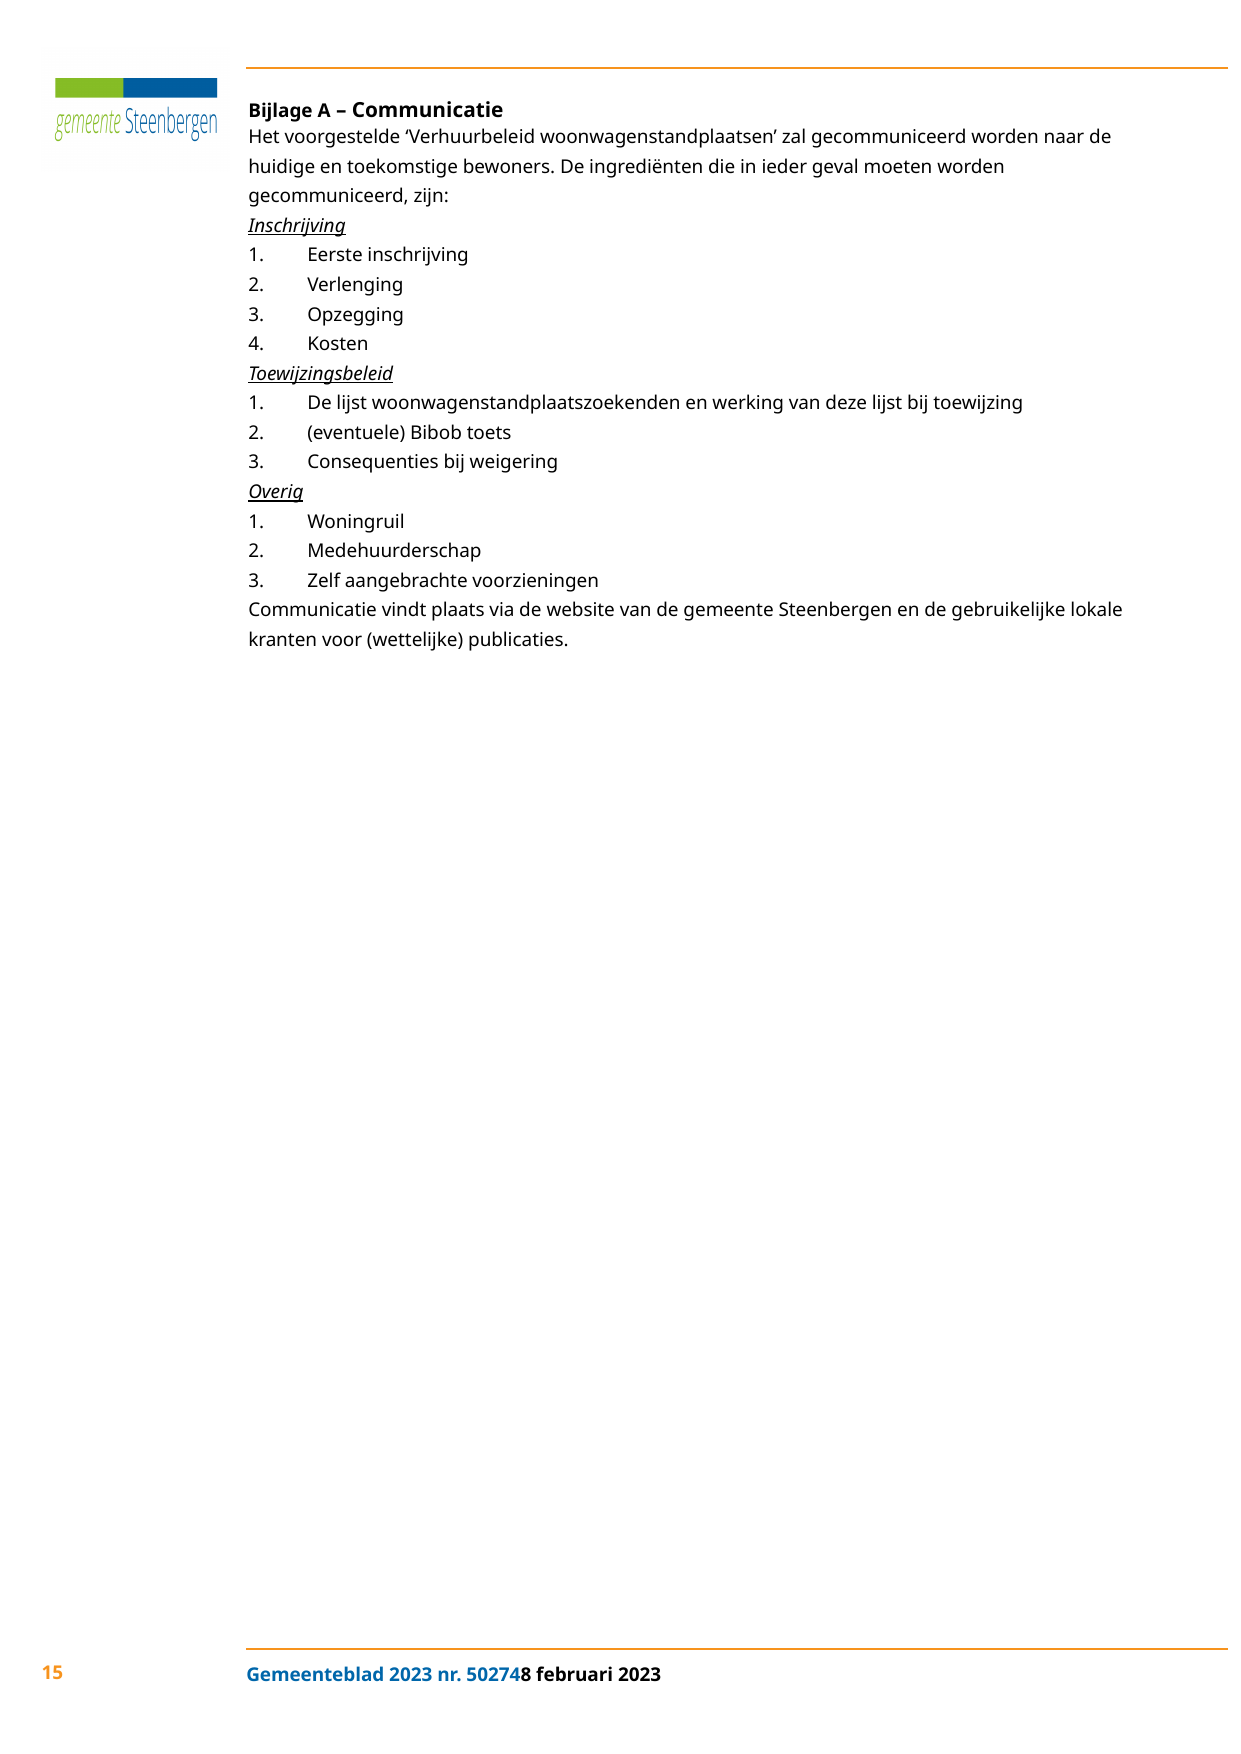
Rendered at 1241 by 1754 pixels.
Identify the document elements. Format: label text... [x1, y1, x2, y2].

list Eerste inschrijving [248, 242, 1152, 267]
text Toewijzingsbeleid [248, 360, 1152, 386]
list Kosten [248, 330, 1152, 356]
list Verlenging [248, 271, 1152, 297]
list Medehuurderschap [248, 537, 1152, 563]
list Consequenties bij weigering [248, 449, 1152, 474]
list (eventuele) Bibob toets [248, 419, 1152, 445]
text Bijlage A – Communicatie [248, 95, 1152, 123]
text Het voorgestelde ‘Verhuurbeleid woonwagenstandplaatsen’ zal gecommuniceerd worden naar de huidige en toekomstige bewoners. De ingrediënten die in ieder geval moeten worden gecommuniceerd, zijn: [248, 123, 1152, 208]
list Opzegging [248, 301, 1152, 327]
text Inschrijving [248, 212, 1152, 238]
text Overig [248, 478, 1152, 504]
list Woningruil [248, 508, 1152, 534]
picture [41, 47, 231, 172]
text Communicatie vindt plaats via de website van de gemeente Steenbergen en de gebruikelijke lokale kranten voor (wettelijke) publicaties. [248, 597, 1152, 652]
list De lijst woonwagenstandplaatszoekenden en werking van deze lijst bij toewijzing [248, 389, 1152, 415]
list Zelf aangebrachte voorzieningen [248, 567, 1152, 593]
